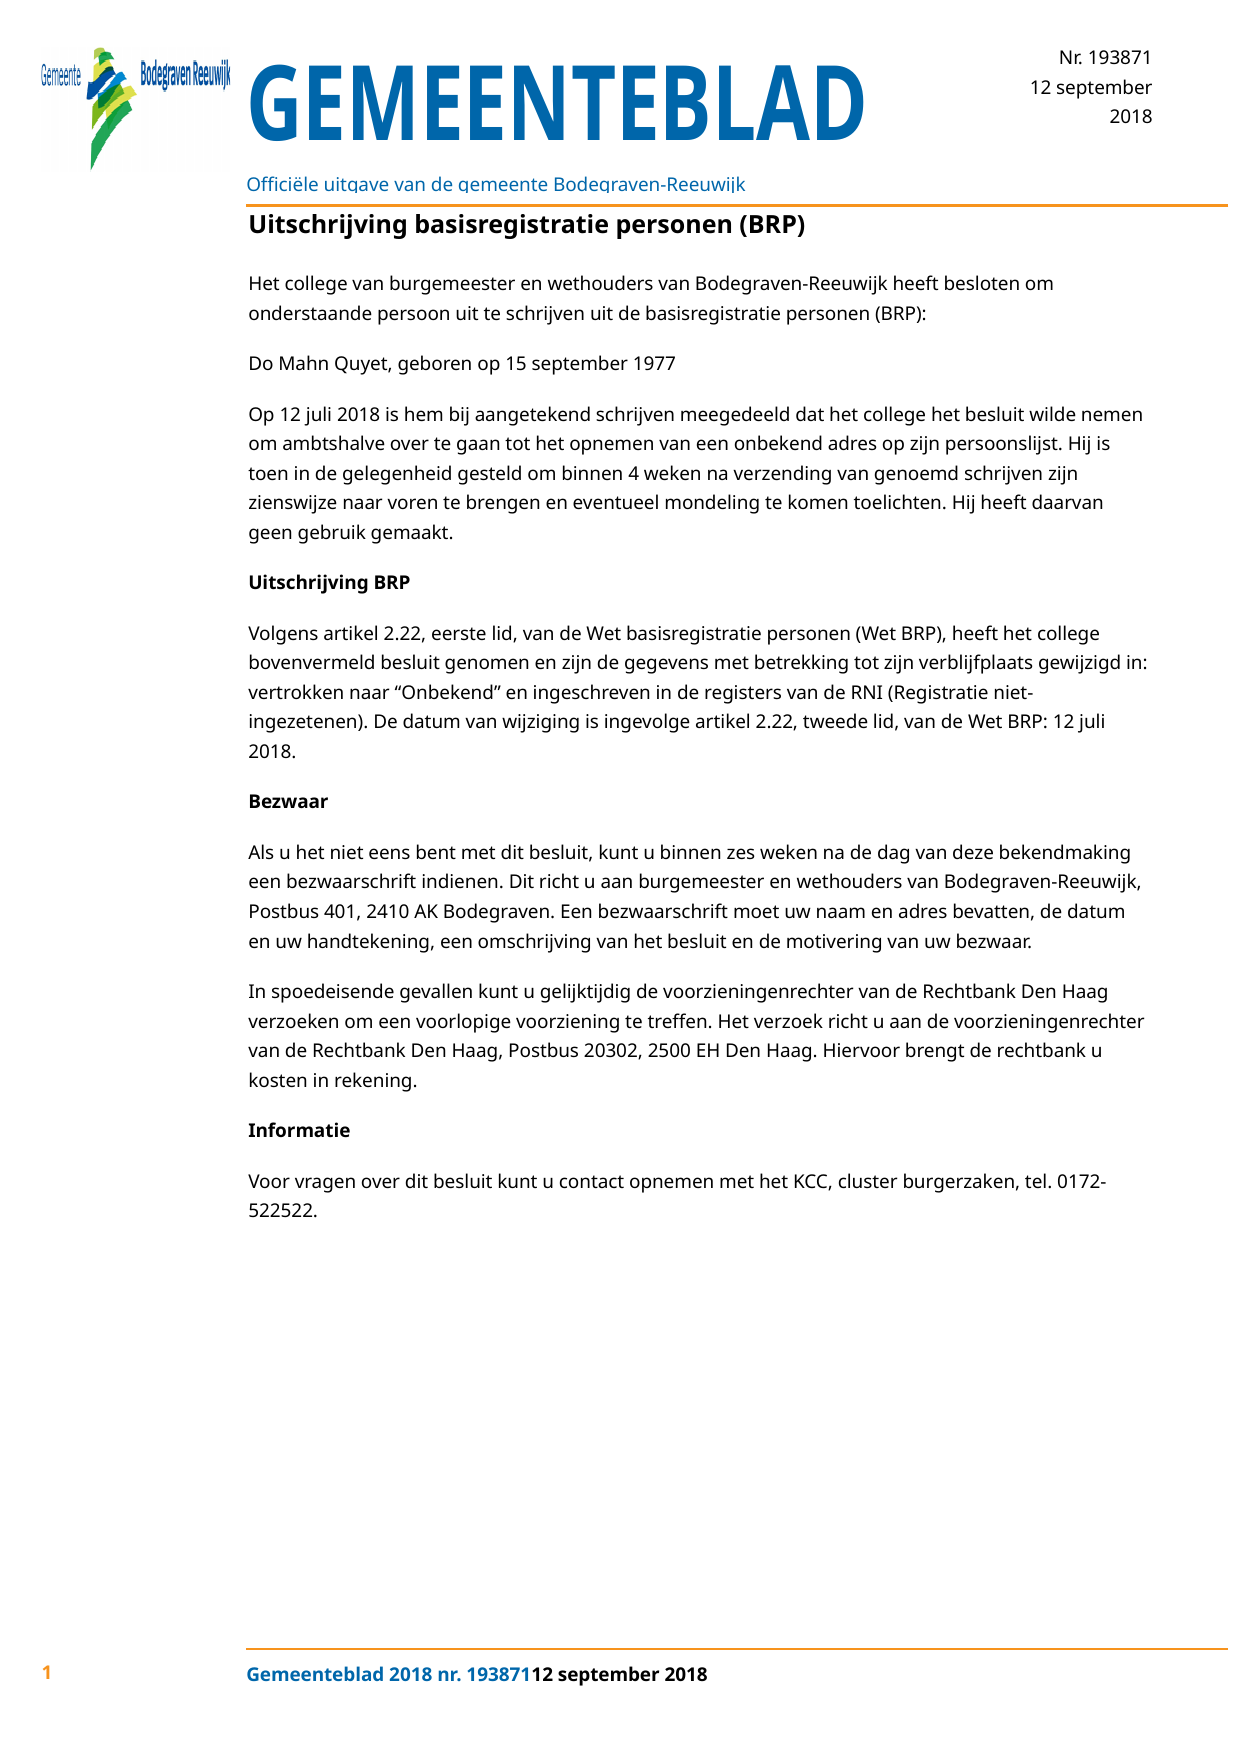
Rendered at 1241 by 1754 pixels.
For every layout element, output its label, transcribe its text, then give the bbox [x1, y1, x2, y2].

text Het college van burgemeester en wethouders van Bodegraven-Reeuwijk heeft besloten om onderstaande persoon uit te schrijven uit de basisregistratie personen (BRP): [248, 270, 1152, 326]
text Do Mahn Quyet, geboren op 15 september 1977 [248, 350, 1152, 376]
text Uitschrijving basisregistratie personen (BRP) [248, 207, 1152, 241]
text Uitschrijving BRP [248, 569, 1152, 595]
text Als u het niet eens bent met dit besluit, kunt u binnen zes weken na de dag van deze bekendmaking een bezwaarschrift indienen. Dit richt u aan burgemeester en wethouders van Bodegraven-Reeuwijk, Postbus 401, 2410 AK Bodegraven. Een bezwaarschrift moet uw naam en adres bevatten, de datum en uw handtekening, een omschrijving van het besluit en de motivering van uw bezwaar. [248, 839, 1152, 953]
text Volgens artikel 2.22, eerste lid, van de Wet basisregistratie personen (Wet BRP), heeft het college bovenvermeld besluit genomen en zijn de gegevens met betrekking tot zijn verblijfplaats gewijzigd in: vertrokken naar “Onbekend” en ingeschreven in de registers van de RNI (Registratie niet-ingezetenen). De datum van wijziging is ingevolge artikel 2.22, tweede lid, van de Wet BRP: 12 juli 2018. [248, 620, 1152, 764]
picture [41, 47, 231, 172]
text Op 12 juli 2018 is hem bij aangetekend schrijven meegedeeld dat het college het besluit wilde nemen om ambtshalve over te gaan tot het opnemen van een onbekend adres op zijn persoonslijst. Hij is toen in de gelegenheid gesteld om binnen 4 weken na verzending van genoemd schrijven zijn zienswijze naar voren te brengen en eventueel mondeling te komen toelichten. Hij heeft daarvan geen gebruik gemaakt. [248, 401, 1152, 545]
text In spoedeisende gevallen kunt u gelijktijdig de voorzieningenrechter van de Rechtbank Den Haag verzoeken om een voorlopige voorziening te treffen. Het verzoek richt u aan de voorzieningenrechter van de Rechtbank Den Haag, Postbus 20302, 2500 EH Den Haag. Hiervoor brengt de rechtbank u kosten in rekening. [248, 978, 1152, 1093]
text Bezwaar [248, 789, 1152, 814]
text Informatie [248, 1117, 1152, 1143]
text Voor vragen over dit besluit kunt u contact opnemen met het KCC, cluster burgerzaken, tel. 0172-522522. [248, 1168, 1152, 1223]
